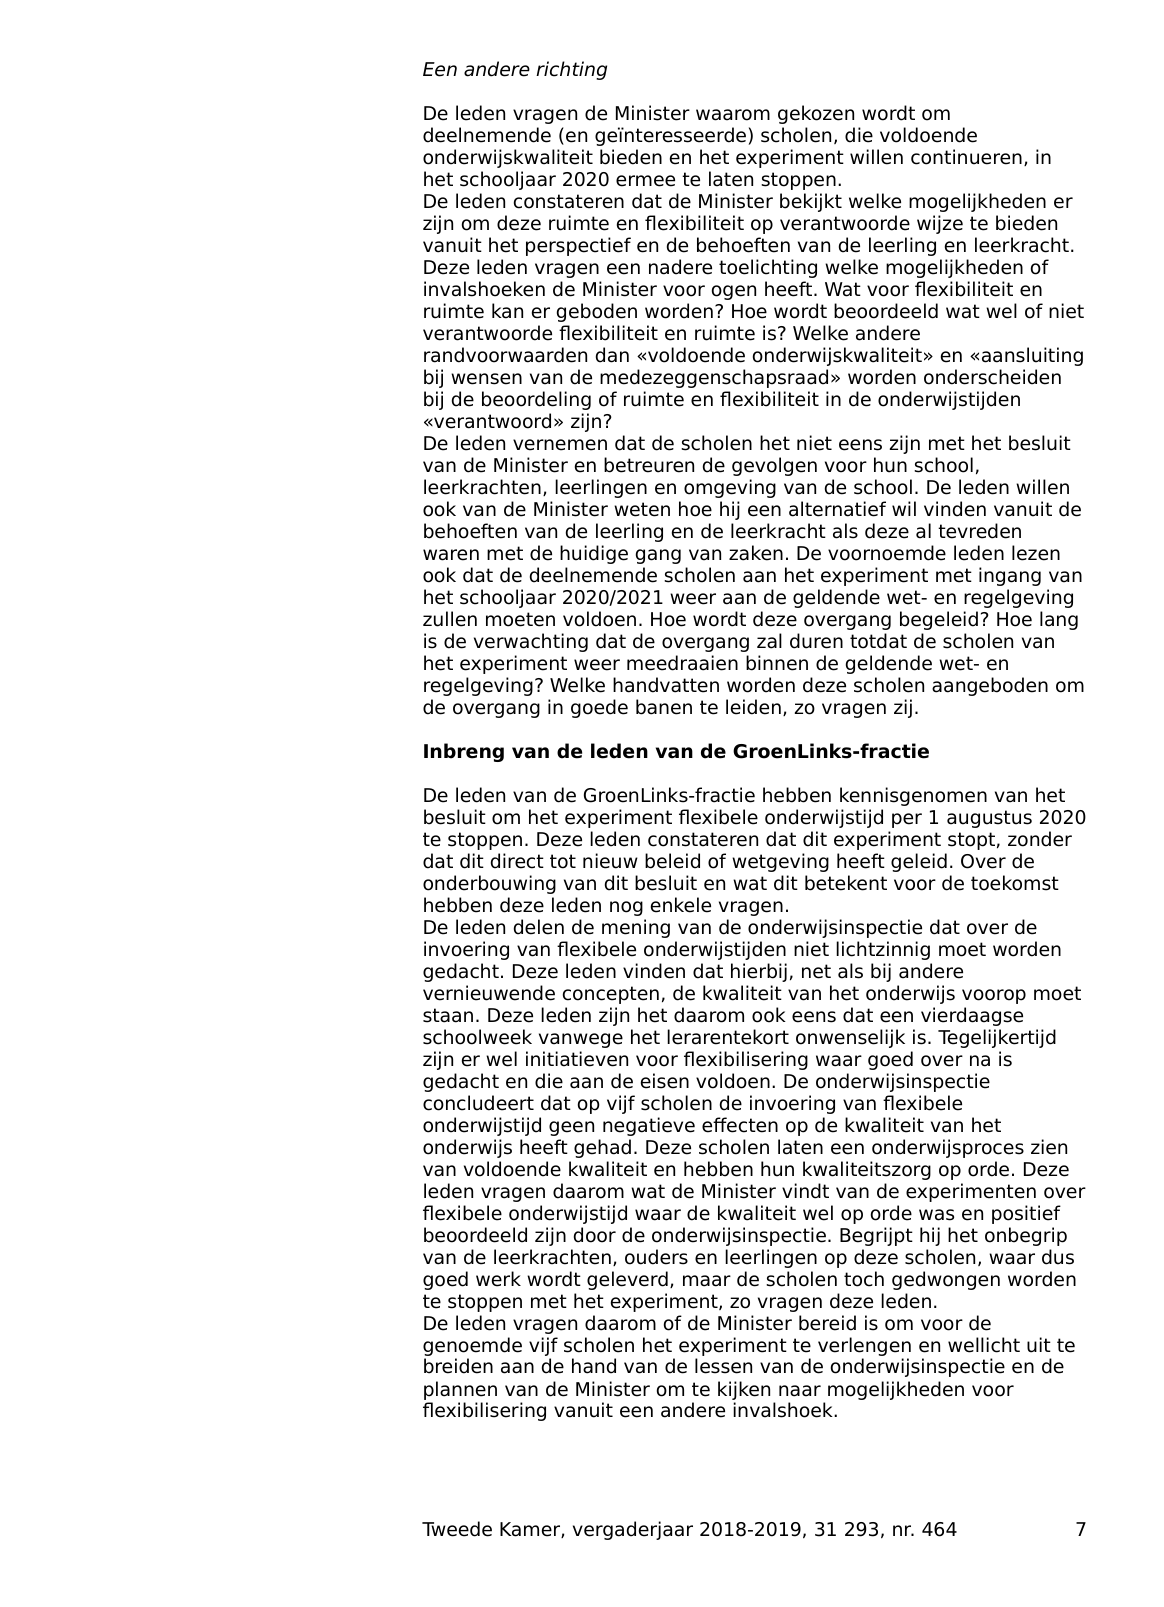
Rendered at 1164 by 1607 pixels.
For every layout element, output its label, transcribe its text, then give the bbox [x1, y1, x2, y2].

subtitle Inbreng van de leden van de GroenLinks-fractie [422, 741, 1087, 763]
text De leden vernemen dat de scholen het niet eens zijn met het besluit van de Minister en betreuren de gevolgen voor hun school, leerkrachten, leerlingen en omgeving van de school. De leden willen ook van de Minister weten hoe hij een alternatief wil vinden vanuit de behoeften van de leerling en de leerkracht als deze al tevreden waren met de huidige gang van zaken. De voornoemde leden lezen ook dat de deelnemende scholen aan het experiment met ingang van het schooljaar 2020/2021 weer aan de geldende wet- en regelgeving zullen moeten voldoen. Hoe wordt deze overgang begeleid? Hoe lang is de verwachting dat de overgang zal duren totdat de scholen van het experiment weer meedraaien binnen de geldende wet- en regelgeving? Welke handvatten worden deze scholen aangeboden om de overgang in goede banen te leiden, zo vragen zij. [422, 433, 1087, 719]
text De leden van de GroenLinks-fractie hebben kennisgenomen van het besluit om het experiment flexibele onderwijstijd per 1 augustus 2020 te stoppen. Deze leden constateren dat dit experiment stopt, zonder dat dit direct tot nieuw beleid of wetgeving heeft geleid. Over de onderbouwing van dit besluit en wat dit betekent voor de toekomst hebben deze leden nog enkele vragen. [422, 785, 1087, 917]
text De leden vragen daarom of de Minister bereid is om voor de genoemde vijf scholen het experiment te verlengen en wellicht uit te breiden aan de hand van de lessen van de onderwijsinspectie en de plannen van de Minister om te kijken naar mogelijkheden voor flexibilisering vanuit een andere invalshoek. [422, 1312, 1087, 1422]
text De leden delen de mening van de onderwijsinspectie dat over de invoering van flexibele onderwijstijden niet lichtzinnig moet worden gedacht. Deze leden vinden dat hierbij, net als bij andere vernieuwende concepten, de kwaliteit van het onderwijs voorop moet staan. Deze leden zijn het daarom ook eens dat een vierdaagse schoolweek vanwege het lerarentekort onwenselijk is. Tegelijkertijd zijn er wel initiatieven voor flexibilisering waar goed over na is gedacht en die aan de eisen voldoen. De onderwijsinspectie concludeert dat op vijf scholen de invoering van flexibele onderwijstijd geen negatieve effecten op de kwaliteit van het onderwijs heeft gehad. Deze scholen laten een onderwijsproces zien van voldoende kwaliteit en hebben hun kwaliteitszorg op orde. Deze leden vragen daarom wat de Minister vindt van de experimenten over flexibele onderwijstijd waar de kwaliteit wel op orde was en positief beoordeeld zijn door de onderwijsinspectie. Begrijpt hij het onbegrip van de leerkrachten, ouders en leerlingen op deze scholen, waar dus goed werk wordt geleverd, maar de scholen toch gedwongen worden te stoppen met het experiment, zo vragen deze leden. [422, 917, 1087, 1312]
text De leden constateren dat de Minister bekijkt welke mogelijkheden er zijn om deze ruimte en flexibiliteit op verantwoorde wijze te bieden vanuit het perspectief en de behoeften van de leerling en leerkracht. Deze leden vragen een nadere toelichting welke mogelijkheden of invalshoeken de Minister voor ogen heeft. Wat voor flexibiliteit en ruimte kan er geboden worden? Hoe wordt beoordeeld wat wel of niet verantwoorde flexibiliteit en ruimte is? Welke andere randvoorwaarden dan «voldoende onderwijskwaliteit» en «aansluiting bij wensen van de medezeggenschapsraad» worden onderscheiden bij de beoordeling of ruimte en flexibiliteit in de onderwijstijden «verantwoord» zijn? [422, 191, 1087, 433]
text De leden vragen de Minister waarom gekozen wordt om deelnemende (en geïnteresseerde) scholen, die voldoende onderwijskwaliteit bieden en het experiment willen continueren, in het schooljaar 2020 ermee te laten stoppen. [422, 103, 1087, 191]
subtitle Een andere richting [422, 59, 1087, 81]
